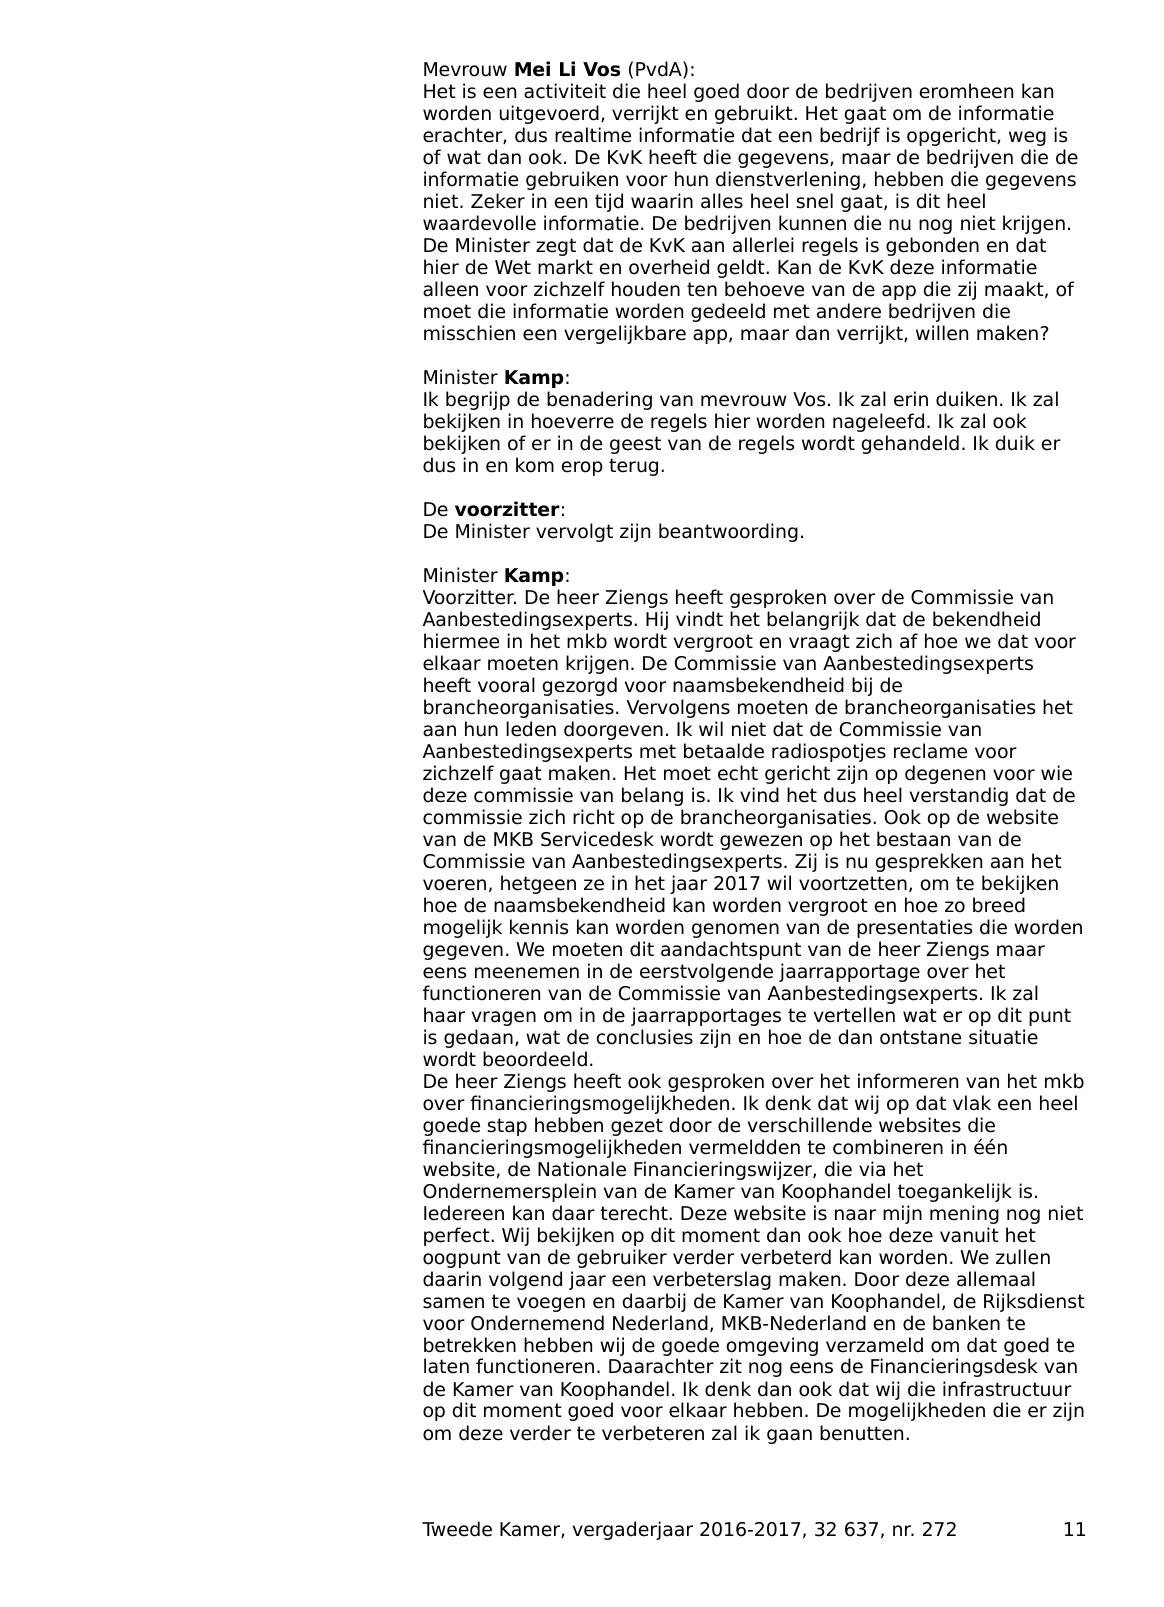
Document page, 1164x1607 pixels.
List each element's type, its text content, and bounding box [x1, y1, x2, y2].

text Het is een activiteit die heel goed door de bedrijven eromheen kan worden uitgevoerd, verrijkt en gebruikt. Het gaat om de informatie erachter, dus realtime informatie dat een bedrijf is opgericht, weg is of wat dan ook. De KvK heeft die gegevens, maar de bedrijven die de informatie gebruiken voor hun dienstverlening, hebben die gegevens niet. Zeker in een tijd waarin alles heel snel gaat, is dit heel waardevolle informatie. De bedrijven kunnen die nu nog niet krijgen. De Minister zegt dat de KvK aan allerlei regels is gebonden en dat hier de Wet markt en overheid geldt. Kan de KvK deze informatie alleen voor zichzelf houden ten behoeve van de app die zij maakt, of moet die informatie worden gedeeld met andere bedrijven die misschien een vergelijkbare app, maar dan verrijkt, willen maken? [422, 81, 1087, 345]
text Mevrouw Mei Li Vos (PvdA): [422, 59, 1087, 81]
text Minister Kamp: [422, 367, 1087, 389]
text Minister Kamp: [422, 565, 1087, 587]
text Ik begrijp de benadering van mevrouw Vos. Ik zal erin duiken. Ik zal bekijken in hoeverre de regels hier worden nageleefd. Ik zal ook bekijken of er in de geest van de regels wordt gehandeld. Ik duik er dus in en kom erop terug. [422, 389, 1087, 477]
text De voorzitter: [422, 499, 1087, 521]
text De heer Ziengs heeft ook gesproken over het informeren van het mkb over financieringsmogelijkheden. Ik denk dat wij op dat vlak een heel goede stap hebben gezet door de verschillende websites die financieringsmogelijkheden vermeldden te combineren in één website, de Nationale Financieringswijzer, die via het Ondernemersplein van de Kamer van Koophandel toegankelijk is. Iedereen kan daar terecht. Deze website is naar mijn mening nog niet perfect. Wij bekijken op dit moment dan ook hoe deze vanuit het oogpunt van de gebruiker verder verbeterd kan worden. We zullen daarin volgend jaar een verbeterslag maken. Door deze allemaal samen te voegen en daarbij de Kamer van Koophandel, de Rijksdienst voor Ondernemend Nederland, MKB-Nederland en de banken te betrekken hebben wij de goede omgeving verzameld om dat goed te laten functioneren. Daarachter zit nog eens de Financieringsdesk van de Kamer van Koophandel. Ik denk dan ook dat wij die infrastructuur op dit moment goed voor elkaar hebben. De mogelijkheden die er zijn om deze verder te verbeteren zal ik gaan benutten. [422, 1071, 1087, 1444]
text Voorzitter. De heer Ziengs heeft gesproken over de Commissie van Aanbestedingsexperts. Hij vindt het belangrijk dat de bekendheid hiermee in het mkb wordt vergroot en vraagt zich af hoe we dat voor elkaar moeten krijgen. De Commissie van Aanbestedingsexperts heeft vooral gezorgd voor naamsbekendheid bij de brancheorganisaties. Vervolgens moeten de brancheorganisaties het aan hun leden doorgeven. Ik wil niet dat de Commissie van Aanbestedingsexperts met betaalde radiospotjes reclame voor zichzelf gaat maken. Het moet echt gericht zijn op degenen voor wie deze commissie van belang is. Ik vind het dus heel verstandig dat de commissie zich richt op de brancheorganisaties. Ook op de website van de MKB Servicedesk wordt gewezen op het bestaan van de Commissie van Aanbestedingsexperts. Zij is nu gesprekken aan het voeren, hetgeen ze in het jaar 2017 wil voortzetten, om te bekijken hoe de naamsbekendheid kan worden vergroot en hoe zo breed mogelijk kennis kan worden genomen van de presentaties die worden gegeven. We moeten dit aandachtspunt van de heer Ziengs maar eens meenemen in de eerstvolgende jaarrapportage over het functioneren van de Commissie van Aanbestedingsexperts. Ik zal haar vragen om in de jaarrapportages te vertellen wat er op dit punt is gedaan, wat de conclusies zijn en hoe de dan ontstane situatie wordt beoordeeld. [422, 587, 1087, 1071]
text De Minister vervolgt zijn beantwoording. [422, 521, 1087, 543]
